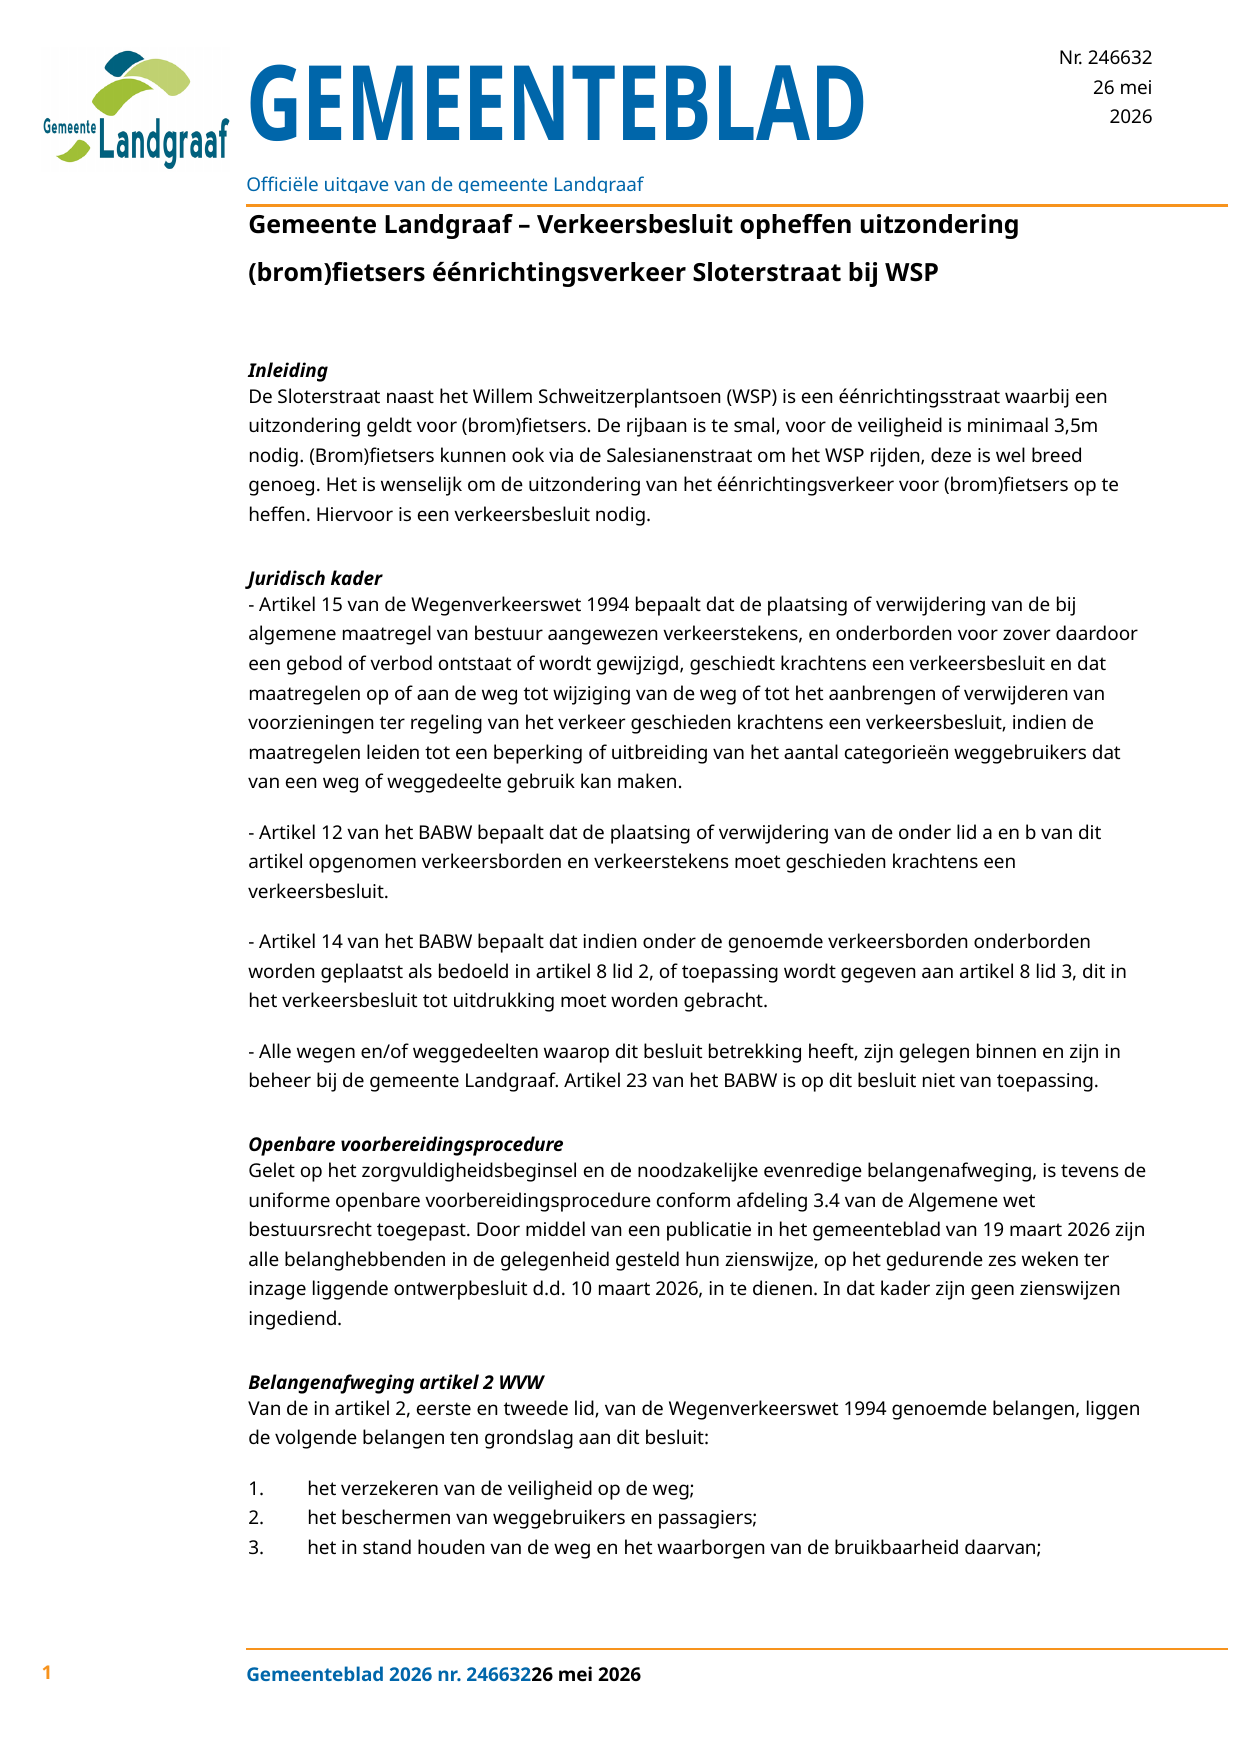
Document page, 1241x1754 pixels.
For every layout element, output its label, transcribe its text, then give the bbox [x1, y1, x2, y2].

text De Sloterstraat naast het Willem Schweitzerplantsoen (WSP) is een éénrichtingsstraat waarbij een uitzondering geldt voor (brom)fietsers. De rijbaan is te smal, voor de veiligheid is minimaal 3,5m nodig. (Brom)fietsers kunnen ook via de Salesianenstraat om het WSP rijden, deze is wel breed genoeg. Het is wenselijk om de uitzondering van het éénrichtingsverkeer voor (brom)fietsers op te heffen. Hiervoor is een verkeersbesluit nodig. [248, 383, 1152, 527]
text - Artikel 12 van het BABW bepaalt dat de plaatsing of verwijdering van de onder lid a en b van dit artikel opgenomen verkeersborden en verkeerstekens moet geschieden krachtens een verkeersbesluit. [248, 819, 1152, 904]
text Gemeente Landgraaf – Verkeersbesluit opheffen uitzondering (brom)fietsers éénrichtingsverkeer Sloterstraat bij WSP [248, 207, 1152, 288]
picture [41, 47, 231, 172]
text - Alle wegen en/of weggedeelten waarop dit besluit betrekking heeft, zijn gelegen binnen en zijn in beheer bij de gemeente Landgraaf. Artikel 23 van het BABW is op dit besluit niet van toepassing. [248, 1038, 1152, 1093]
text - Artikel 15 van de Wegenverkeerswet 1994 bepaalt dat de plaatsing of verwijdering van de bij algemene maatregel van bestuur aangewezen verkeerstekens, en onderborden voor zover daardoor een gebod of verbod ontstaat of wordt gewijzigd, geschiedt krachtens een verkeersbesluit en dat maatregelen op of aan de weg tot wijziging van de weg of tot het aanbrengen of verwijderen van voorzieningen ter regeling van het verkeer geschieden krachtens een verkeersbesluit, indien de maatregelen leiden tot een beperking of uitbreiding van het aantal categorieën weggebruikers dat van een weg of weggedeelte gebruik kan maken. [248, 591, 1152, 794]
text Belangenafweging artikel 2 WVW [248, 1369, 1152, 1395]
text - Artikel 14 van het BABW bepaalt dat indien onder de genoemde verkeersborden onderborden worden geplaatst als bedoeld in artikel 8 lid 2, of toepassing wordt gegeven aan artikel 8 lid 3, dit in het verkeersbesluit tot uitdrukking moet worden gebracht. [248, 928, 1152, 1013]
text Van de in artikel 2, eerste en tweede lid, van de Wegenverkeerswet 1994 genoemde belangen, liggen de volgende belangen ten grondslag aan dit besluit: [248, 1395, 1152, 1450]
list het in stand houden van de weg en het waarborgen van de bruikbaarheid daarvan; [248, 1534, 1152, 1560]
text Juridisch kader [248, 565, 1152, 591]
text Openbare voorbereidingsprocedure [248, 1132, 1152, 1157]
text Gelet op het zorgvuldigheidsbeginsel en de noodzakelijke evenredige belangenafweging, is tevens de uniforme openbare voorbereidingsprocedure conform afdeling 3.4 van de Algemene wet bestuursrecht toegepast. Door middel van een publicatie in het gemeenteblad van 19 maart 2026 zijn alle belanghebbenden in de gelegenheid gesteld hun zienswijze, op het gedurende zes weken ter inzage liggende ontwerpbesluit d.d. 10 maart 2026, in te dienen. In dat kader zijn geen zienswijzen ingediend. [248, 1157, 1152, 1331]
text Inleiding [248, 357, 1152, 383]
list het beschermen van weggebruikers en passagiers; [248, 1504, 1152, 1530]
list het verzekeren van de veiligheid op de weg; [248, 1475, 1152, 1501]
